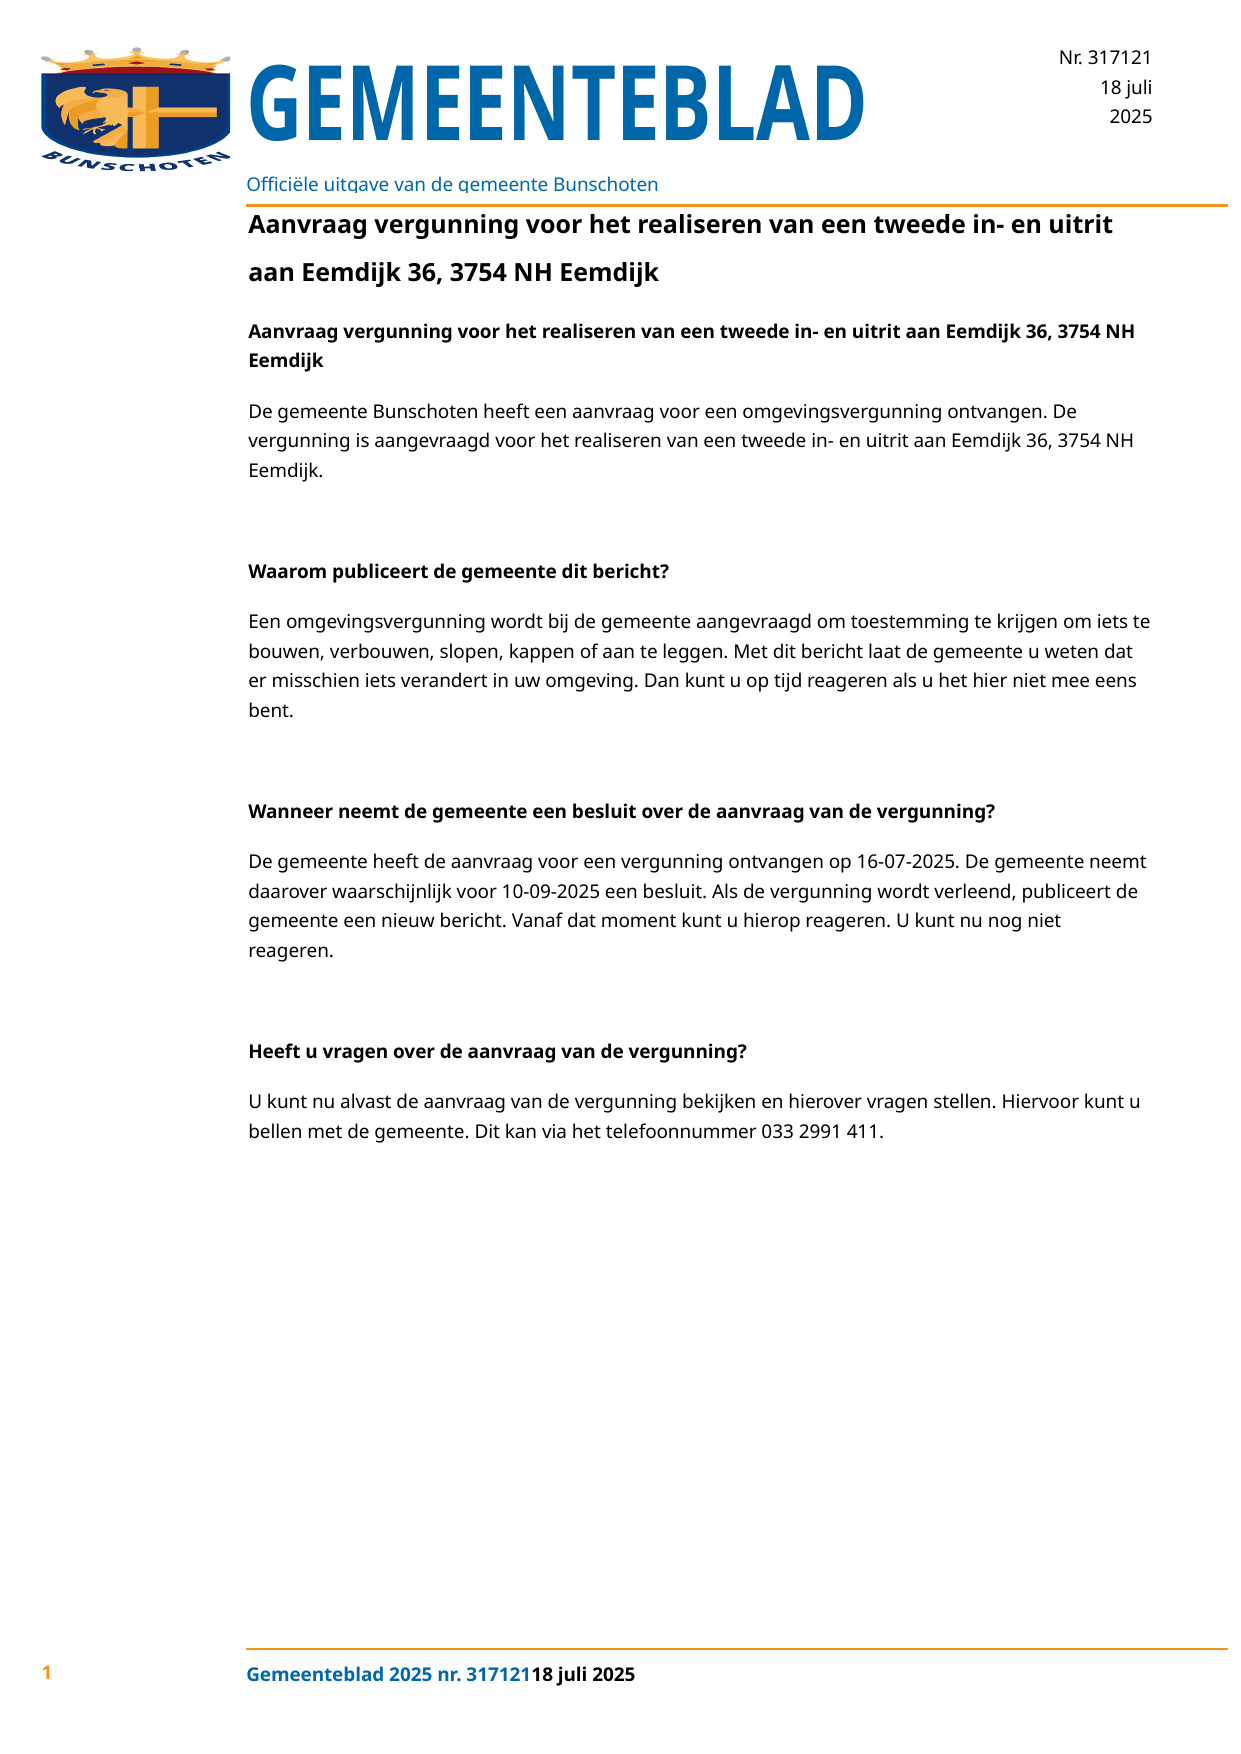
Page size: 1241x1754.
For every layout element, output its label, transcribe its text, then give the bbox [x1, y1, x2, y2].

text Wanneer neemt de gemeente een besluit over de aanvraag van de vergunning? [248, 798, 1152, 824]
text Waarom publiceert de gemeente dit bericht? [248, 558, 1152, 584]
picture [41, 47, 231, 172]
text De gemeente Bunschoten heeft een aanvraag voor een omgevingsvergunning ontvangen. De vergunning is aangevraagd voor het realiseren van een tweede in- en uitrit aan Eemdijk 36, 3754 NH Eemdijk. [248, 398, 1152, 483]
text Heeft u vragen over de aanvraag van de vergunning? [248, 1038, 1152, 1064]
text Aanvraag vergunning voor het realiseren van een tweede in- en uitrit aan Eemdijk 36, 3754 NH Eemdijk [248, 207, 1152, 288]
text De gemeente heeft de aanvraag voor een vergunning ontvangen op 16-07-2025. De gemeente neemt daarover waarschijnlijk voor 10-09-2025 een besluit. Als de vergunning wordt verleend, publiceert de gemeente een nieuw bericht. Vanaf dat moment kunt u hierop reageren. U kunt nu nog niet reageren. [248, 848, 1152, 963]
text Een omgevingsvergunning wordt bij de gemeente aangevraagd om toestemming te krijgen om iets te bouwen, verbouwen, slopen, kappen of aan te leggen. Met dit bericht laat de gemeente u weten dat er misschien iets verandert in uw omgeving. Dan kunt u op tijd reageren als u het hier niet mee eens bent. [248, 608, 1152, 723]
text U kunt nu alvast de aanvraag van de vergunning bekijken en hierover vragen stellen. Hiervoor kunt u bellen met de gemeente. Dit kan via het telefoonnummer 033 2991 411. [248, 1088, 1152, 1144]
text Aanvraag vergunning voor het realiseren van een tweede in- en uitrit aan Eemdijk 36, 3754 NH Eemdijk [248, 318, 1152, 373]
